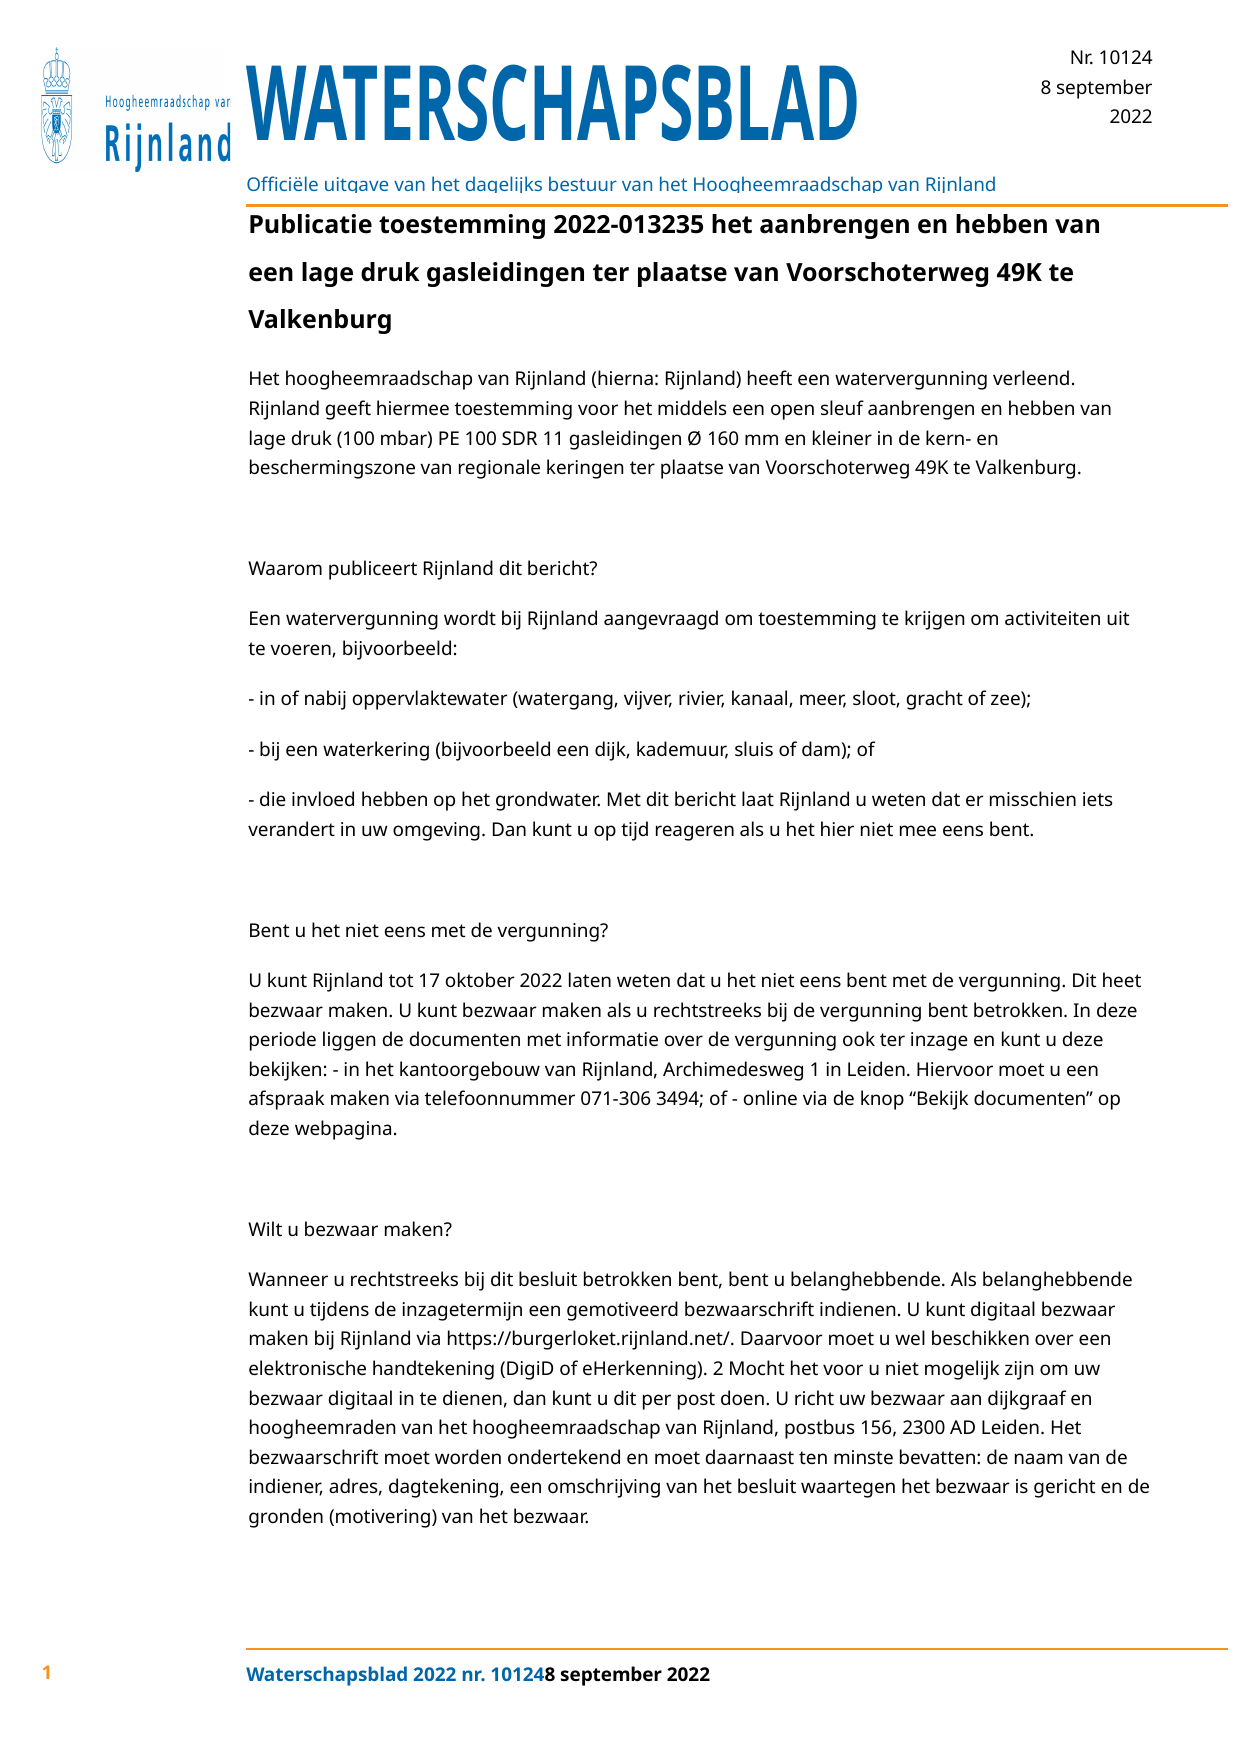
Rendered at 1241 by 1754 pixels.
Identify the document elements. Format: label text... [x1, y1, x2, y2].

picture [41, 47, 231, 172]
text U kunt Rijnland tot 17 oktober 2022 laten weten dat u het niet eens bent met de vergunning. Dit heet bezwaar maken. U kunt bezwaar maken als u rechtstreeks bij de vergunning bent betrokken. In deze periode liggen de documenten met informatie over de vergunning ook ter inzage en kunt u deze bekijken: - in het kantoorgebouw van Rijnland, Archimedesweg 1 in Leiden. Hiervoor moet u een afspraak maken via telefoonnummer 071-306 3494; of - online via de knop “Bekijk documenten” op deze webpagina. [248, 967, 1152, 1141]
text Het hoogheemraadschap van Rijnland (hierna: Rijnland) heeft een watervergunning verleend. Rijnland geeft hiermee toestemming voor het middels een open sleuf aanbrengen en hebben van lage druk (100 mbar) PE 100 SDR 11 gasleidingen Ø 160 mm en kleiner in de kern- en beschermingszone van regionale keringen ter plaatse van Voorschoterweg 49K te Valkenburg. [248, 366, 1152, 480]
text - in of nabij oppervlaktewater (watergang, vijver, rivier, kanaal, meer, sloot, gracht of zee); [248, 686, 1152, 711]
text Bent u het niet eens met de vergunning? [248, 917, 1152, 942]
text - bij een waterkering (bijvoorbeeld een dijk, kademuur, sluis of dam); of [248, 736, 1152, 762]
text Een watervergunning wordt bij Rijnland aangevraagd om toestemming te krijgen om activiteiten uit te voeren, bijvoorbeeld: [248, 606, 1152, 661]
text Wilt u bezwaar maken? [248, 1216, 1152, 1242]
text - die invloed hebben op het grondwater. Met dit bericht laat Rijnland u weten dat er misschien iets verandert in uw omgeving. Dan kunt u op tijd reageren als u het hier niet mee eens bent. [248, 786, 1152, 842]
text Waarom publiceert Rijnland dit bericht? [248, 555, 1152, 581]
text Publicatie toestemming 2022-013235 het aanbrengen en hebben van een lage druk gasleidingen ter plaatse van Voorschoterweg 49K te Valkenburg [248, 207, 1152, 336]
text Wanneer u rechtstreeks bij dit besluit betrokken bent, bent u belanghebbende. Als belanghebbende kunt u tijdens de inzagetermijn een gemotiveerd bezwaarschrift indienen. U kunt digitaal bezwaar maken bij Rijnland via https://burgerloket.rijnland.net/. Daarvoor moet u wel beschikken over een elektronische handtekening (DigiD of eHerkenning). 2 Mocht het voor u niet mogelijk zijn om uw bezwaar digitaal in te dienen, dan kunt u dit per post doen. U richt uw bezwaar aan dijkgraaf en hoogheemraden van het hoogheemraadschap van Rijnland, postbus 156, 2300 AD Leiden. Het bezwaarschrift moet worden ondertekend en moet daarnaast ten minste bevatten: de naam van de indiener, adres, dagtekening, een omschrijving van het besluit waartegen het bezwaar is gericht en de gronden (motivering) van het bezwaar. [248, 1266, 1152, 1529]
